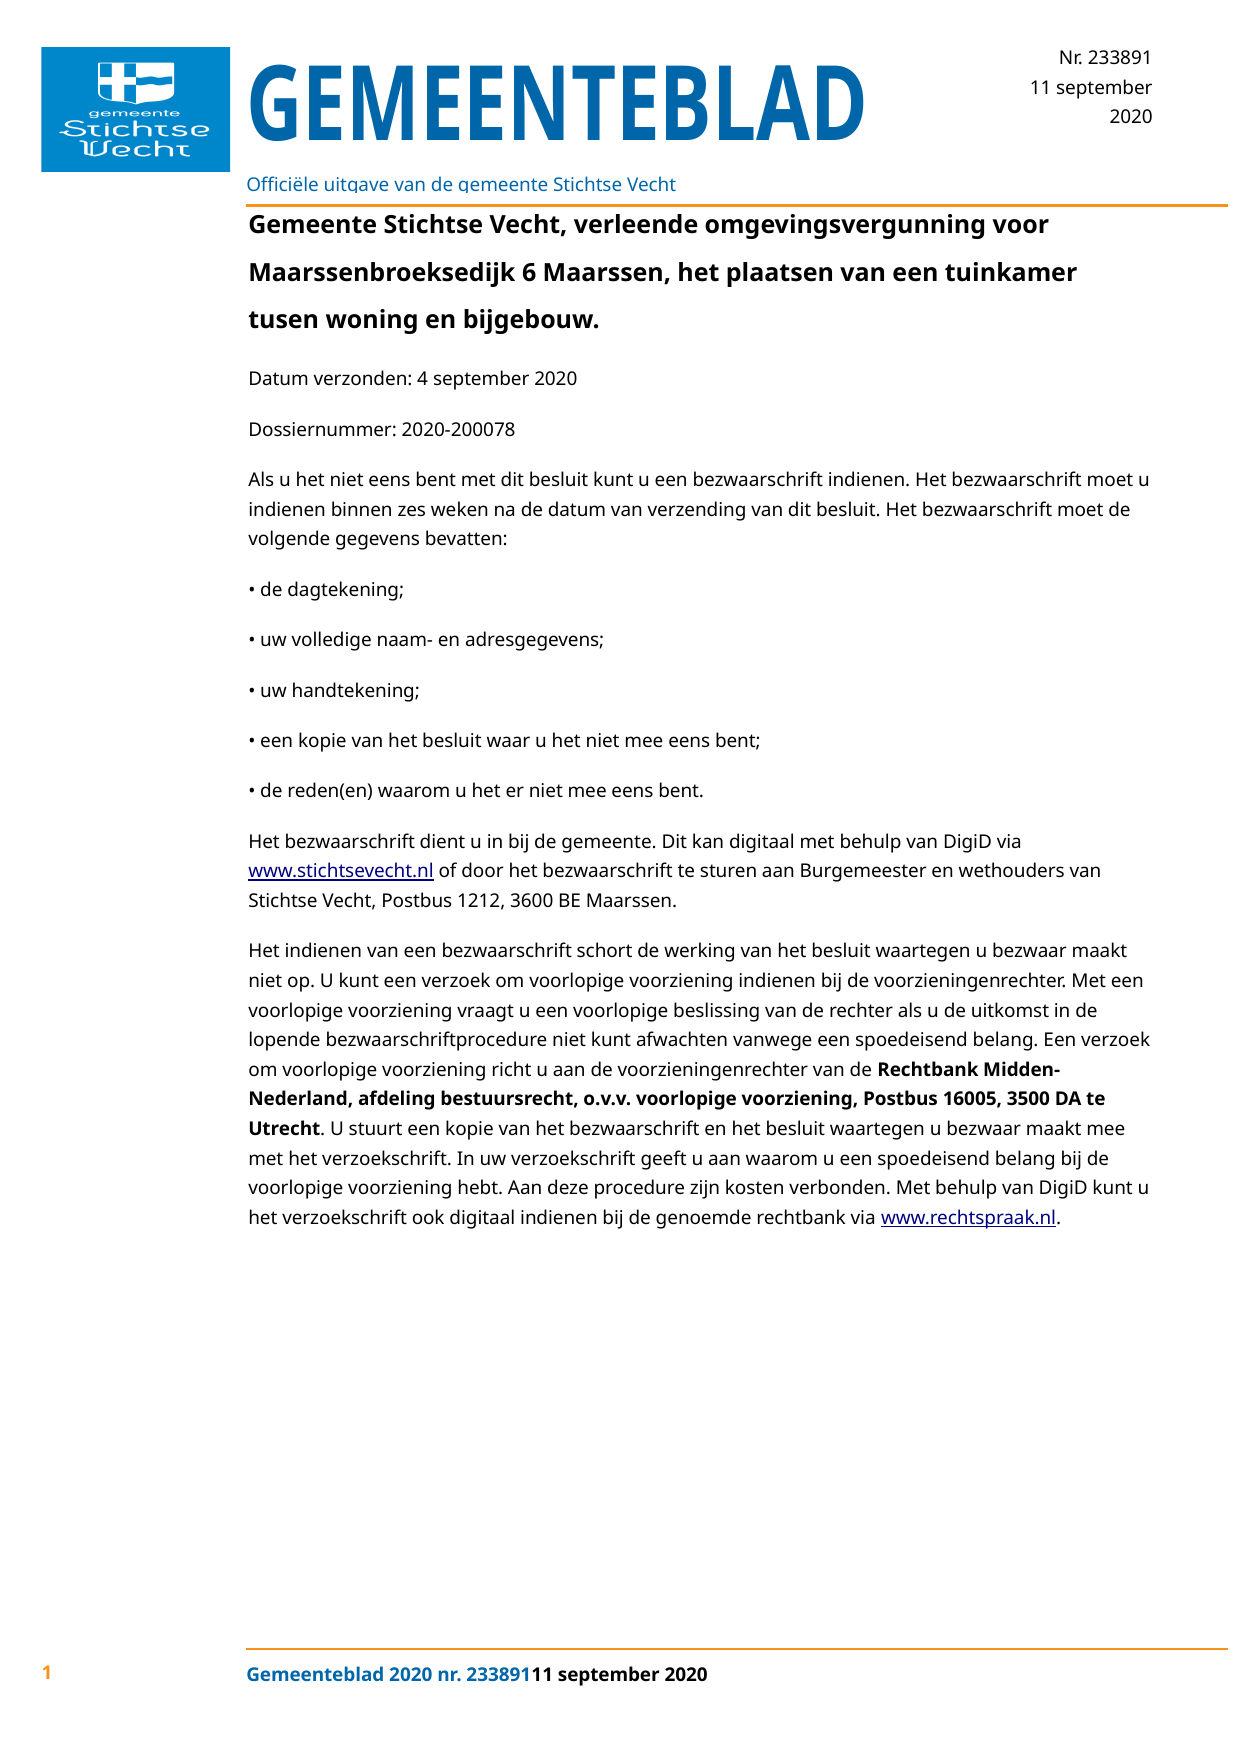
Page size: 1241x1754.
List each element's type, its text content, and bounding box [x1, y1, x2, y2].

text • uw handtekening; [248, 677, 1152, 702]
text • de dagtekening; [248, 576, 1152, 602]
text Datum verzonden: 4 september 2020 [248, 366, 1152, 391]
text Dossiernummer: 2020-200078 [248, 416, 1152, 442]
picture [99, 63, 135, 101]
text Als u het niet eens bent met dit besluit kunt u een bezwaarschrift indienen. Het bezwaarschrift moet u indienen binnen zes weken na de datum van verzending van dit besluit. Het bezwaarschrift moet de volgende gegevens bevatten: [248, 466, 1152, 551]
picture [137, 63, 174, 103]
text Het indienen van een bezwaarschrift schort de werking van het besluit waartegen u bezwaar maakt niet op. U kunt een verzoek om voorlopige voorziening indienen bij de voorzieningenrechter. Met een voorlopige voorziening vraagt u een voorlopige beslissing van de rechter als u de uitkomst in de lopende bezwaarschriftprocedure niet kunt afwachten vanwege een spoedeisend belang. Een verzoek om voorlopige voorziening richt u aan de voorzieningenrechter van de Rechtbank Midden-Nederland, afdeling bestuursrecht, o.v.v. voorlopige voorziening, Postbus 16005, 3500 DA te Utrecht. U stuurt een kopie van het bezwaarschrift en het besluit waartegen u bezwaar maakt mee met het verzoekschrift. In uw verzoekschrift geeft u aan waarom u een spoedeisend belang bij de voorlopige voorziening hebt. Aan deze procedure zijn kosten verbonden. Met behulp van DigiD kunt u het verzoekschrift ook digitaal indienen bij de genoemde rechtbank via www.rechtspraak.nl. [248, 938, 1152, 1229]
text Het bezwaarschrift dient u in bij de gemeente. Dit kan digitaal met behulp van DigiD via www.stichtsevecht.nl of door het bezwaarschrift te sturen aan Burgemeester en wethouders van Stichtse Vecht, Postbus 1212, 3600 BE Maarssen. [248, 828, 1152, 913]
text • uw volledige naam- en adresgegevens; [248, 626, 1152, 652]
text • een kopie van het besluit waar u het niet mee eens bent; [248, 727, 1152, 753]
text • de reden(en) waarom u het er niet mee eens bent. [248, 778, 1152, 803]
text Gemeente Stichtse Vecht, verleende omgevingsvergunning voor Maarssenbroeksedijk 6 Maarssen, het plaatsen van een tuinkamer tusen woning en bijgebouw. [248, 207, 1152, 336]
